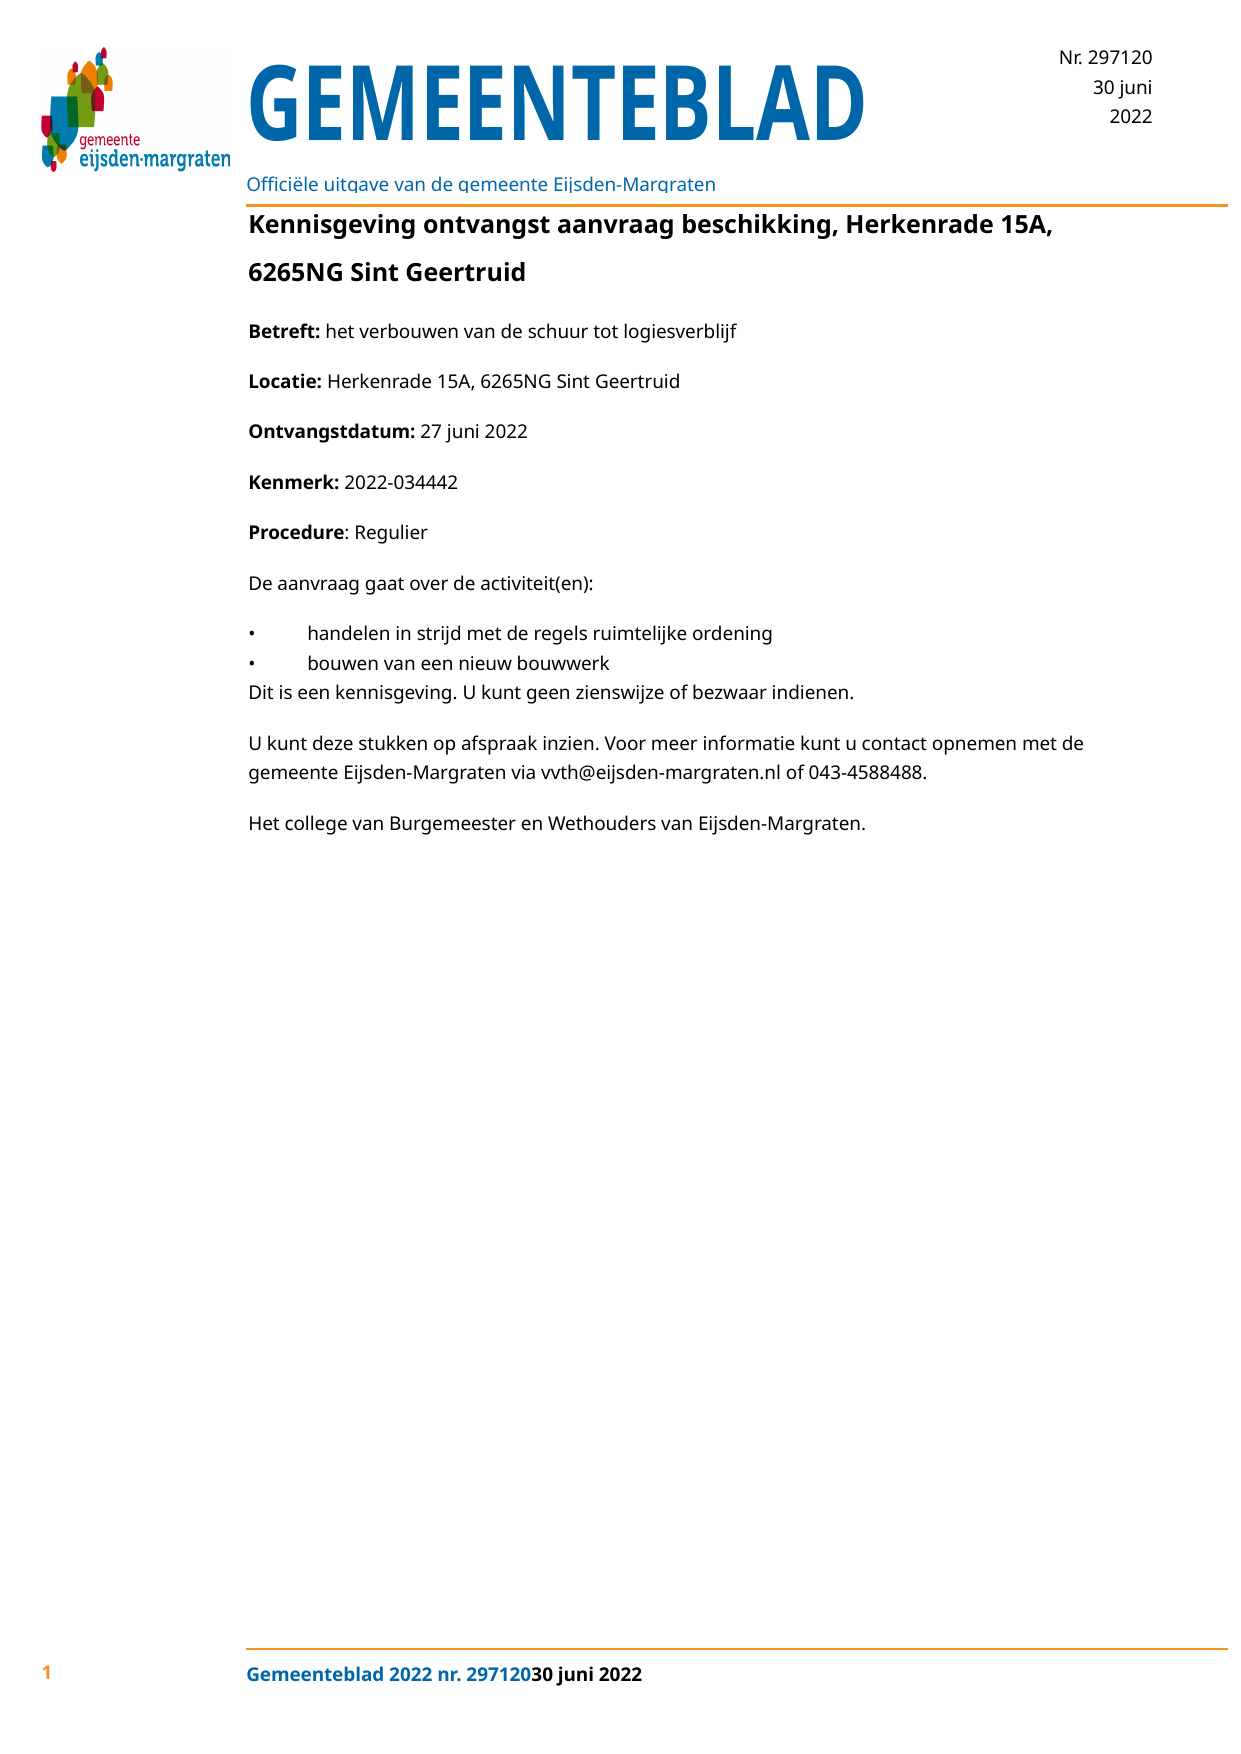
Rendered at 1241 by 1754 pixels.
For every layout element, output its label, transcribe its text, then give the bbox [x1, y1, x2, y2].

text Betreft: het verbouwen van de schuur tot logiesverblijf [248, 318, 1152, 344]
text Ontvangstdatum: 27 juni 2022 [248, 419, 1152, 444]
text Kennisgeving ontvangst aanvraag beschikking, Herkenrade 15A, 6265NG Sint Geertruid [248, 207, 1152, 288]
picture [41, 47, 231, 172]
text U kunt deze stukken op afspraak inzien. Voor meer informatie kunt u contact opnemen met de gemeente Eijsden-Margraten via vvth@eijsden-margraten.nl of 043-4588488. [248, 730, 1152, 785]
text Dit is een kennisgeving. U kunt geen zienswijze of bezwaar indienen. [248, 679, 1152, 705]
text Kenmerk: 2022-034442 [248, 469, 1152, 495]
text Locatie: Herkenrade 15A, 6265NG Sint Geertruid [248, 368, 1152, 394]
text De aanvraag gaat over de activiteit(en): [248, 570, 1152, 596]
text Procedure: Regulier [248, 519, 1152, 545]
list bouwen van een nieuw bouwwerk [248, 650, 1152, 676]
text Het college van Burgemeester en Wethouders van Eijsden-Margraten. [248, 810, 1152, 836]
list handelen in strijd met de regels ruimtelijke ordening [248, 620, 1152, 646]
